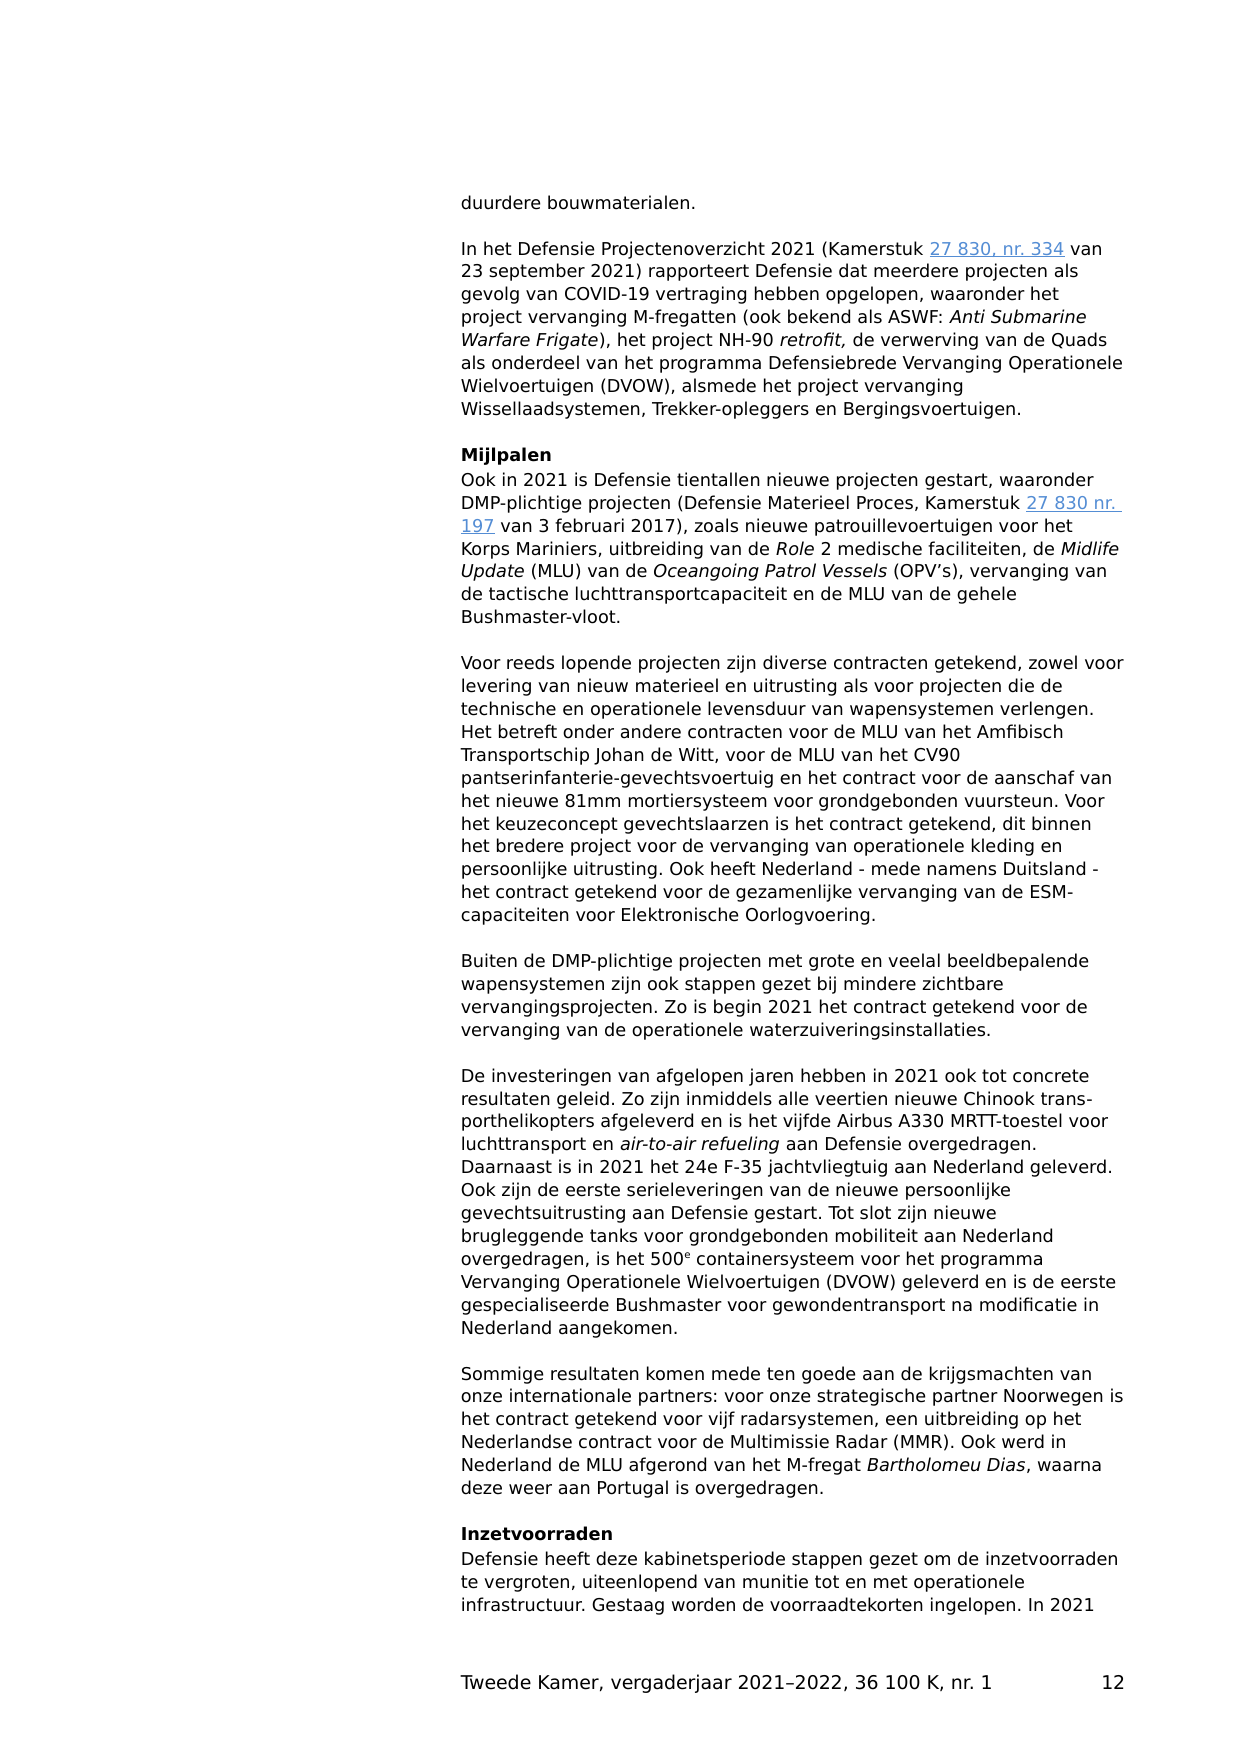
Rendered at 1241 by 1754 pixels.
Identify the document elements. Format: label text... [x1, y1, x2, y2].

text De investeringen van afgelopen jaren hebben in 2021 ook tot concrete resultaten geleid. Zo zijn inmid­dels alle veertien nieuwe Chinook trans­porthelikopters afgeleverd en is het vijfde Airbus A330 MRTT-toestel voor luchttransport en air-to-air refueling aan Defensie overgedragen. Daarnaast is in 2021 het 24e F-35 jachtvliegtuig aan Nederland geleverd. Ook zijn de eerste serieleveringen van de nieuwe persoonlijke gevechtsuit­rusting aan Defensie gestart. Tot slot zijn nieuwe brugleggende tanks voor grondgebonden mobiliteit aan Nederland overgedragen, is het 500e containersysteem voor het programma Vervanging Operationele Wielvoertuigen (DVOW) geleverd en is de eerste gespecialiseerde Bushmaster voor gewondentransport na modificatie in Nederland aangekomen. [461, 1064, 1125, 1339]
text Sommige resultaten komen mede ten goede aan de krijgsmachten van onze internationale partners: voor onze strategische partner Noorwegen is het contract getekend voor vijf radarsys­temen, een uitbreiding op het Nederlandse contract voor de Multimissie Radar (MMR). Ook werd in Nederland de MLU afgerond van het M-fregat Bartholomeu Dias, waarna deze weer aan Portugal is overgedragen. [461, 1362, 1125, 1499]
text Ook in 2021 is Defensie tientallen nieuwe projecten gestart, waaronder DMP-plichtige projecten (Defensie Materieel Proces, Kamerstuk 27 830 nr. 197 van 3 februari 2017), zoals nieuwe patrouillevoertuigen voor het Korps Mariniers, uitbreiding van de Role 2 medische faciliteiten, de Midlife Update (MLU) van de Oceangoing Patrol Vessels (OPV’s), vervanging van de tactische luchttransportcapaciteit en de MLU van de gehele Bushmaster-vloot. [461, 468, 1125, 628]
text Inzetvoorraden [461, 1522, 1125, 1545]
text duurdere bouwmaterialen. [461, 191, 1125, 214]
text Voor reeds lopende projecten zijn diverse contracten getekend, zowel voor levering van nieuw materieel en uitrusting als voor projecten die de technische en operationele levensduur van wapensystemen verlengen. Het betreft onder andere contracten voor de MLU van het Amfibisch Transportschip Johan de Witt, voor de MLU van het CV90 pantserinfanterie-gevechtsvoertuig en het contract voor de aanschaf van het nieuwe 81mm mortier­systeem voor grondgebonden vuursteun. Voor het keuzeconcept gevechtslaarzen is het contract getekend, dit binnen het bredere project voor de vervanging van operationele kleding en persoonlijke uitrusting. Ook heeft Nederland - mede namens Duitsland - het contract getekend voor de gezamenlijke vervanging van de ESM-capaciteiten voor Elektronische Oorlogvoering. [461, 651, 1125, 926]
text In het Defensie Projectenoverzicht 2021 (Kamerstuk 27 830, nr. 334 van 23 september 2021) rapporteert Defensie dat meerdere projecten als gevolg van COVID-19 vertraging hebben opgelopen, waaronder het project vervanging M-fregatten (ook bekend als ASWF: Anti Submarine Warfare Frigate), het project NH-90 retrofit, de verwerving van de Quads als onderdeel van het programma Defensiebrede Vervanging Operationele Wielvoertuigen (DVOW), alsmede het project vervanging Wissellaadsystemen, Trekker-opleggers en Bergingsvoertuigen. [461, 237, 1125, 420]
text Buiten de DMP-plichtige projecten met grote en veelal beeldbepalende wapensystemen zijn ook stappen gezet bij mindere zichtbare vervangingsprojecten. Zo is begin 2021 het contract getekend voor de vervanging van de operationele waterzuiveringsinstallaties. [461, 949, 1125, 1041]
text Mijlpalen [461, 443, 1125, 466]
text Defensie heeft deze kabinetsperiode stappen gezet om de inzetvoorraden te vergroten, uiteenlopend van munitie tot en met operationele infrastructuur. Gestaag worden de voorraadtekorten ingelopen. In 2021 [461, 1547, 1125, 1616]
